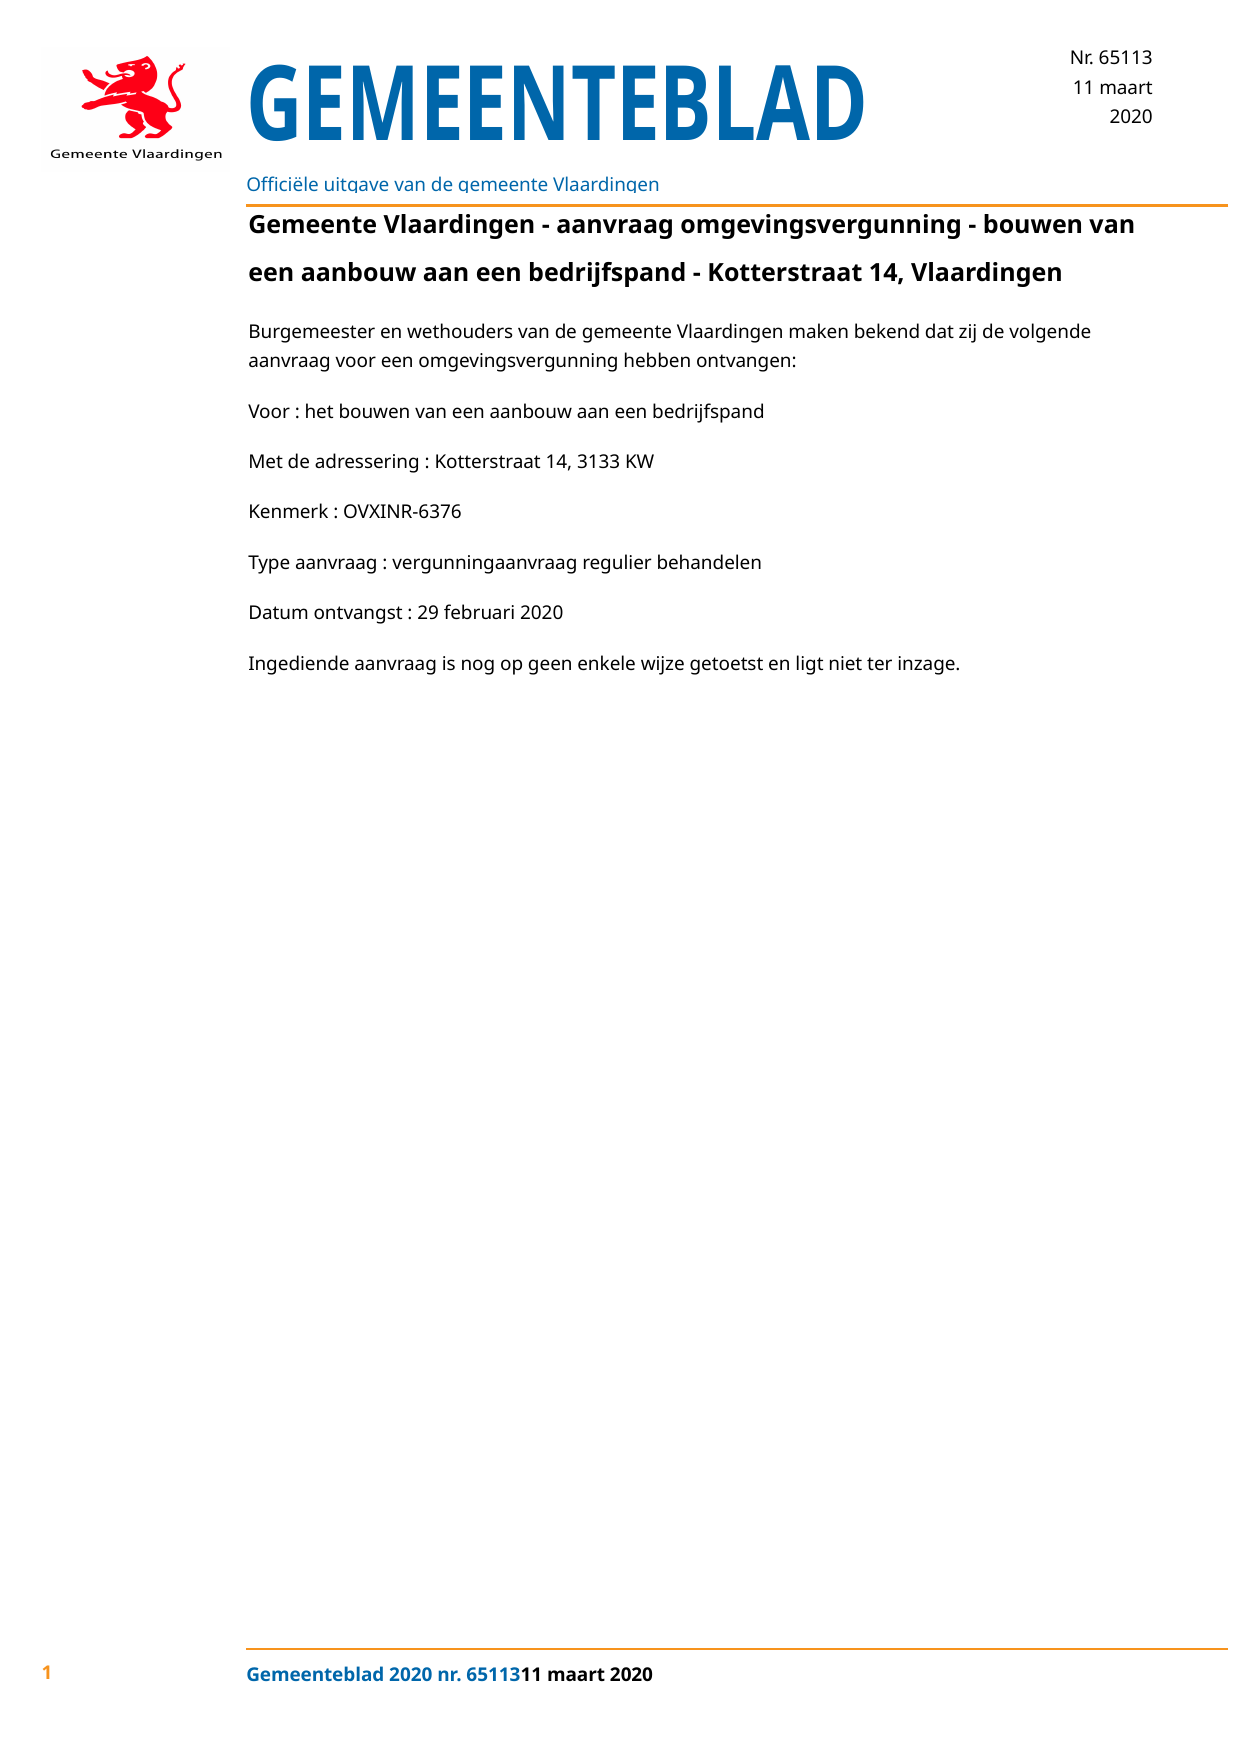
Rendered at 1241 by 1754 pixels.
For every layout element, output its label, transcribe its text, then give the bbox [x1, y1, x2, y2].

text Gemeente Vlaardingen - aanvraag omgevingsvergunning - bouwen van een aanbouw aan een bedrijfspand - Kotterstraat 14, Vlaardingen [248, 207, 1152, 288]
text Voor : het bouwen van een aanbouw aan een bedrijfspand [248, 398, 1152, 424]
text Ingediende aanvraag is nog op geen enkele wijze getoetst en ligt niet ter inzage. [248, 650, 1152, 676]
text Kenmerk : OVXINR-6376 [248, 499, 1152, 524]
text Type aanvraag : vergunningaanvraag regulier behandelen [248, 549, 1152, 575]
text Datum ontvangst : 29 februari 2020 [248, 599, 1152, 625]
picture [41, 47, 231, 172]
text Burgemeester en wethouders van de gemeente Vlaardingen maken bekend dat zij de volgende aanvraag voor een omgevingsvergunning hebben ontvangen: [248, 318, 1152, 373]
text Met de adressering : Kotterstraat 14, 3133 KW [248, 448, 1152, 474]
